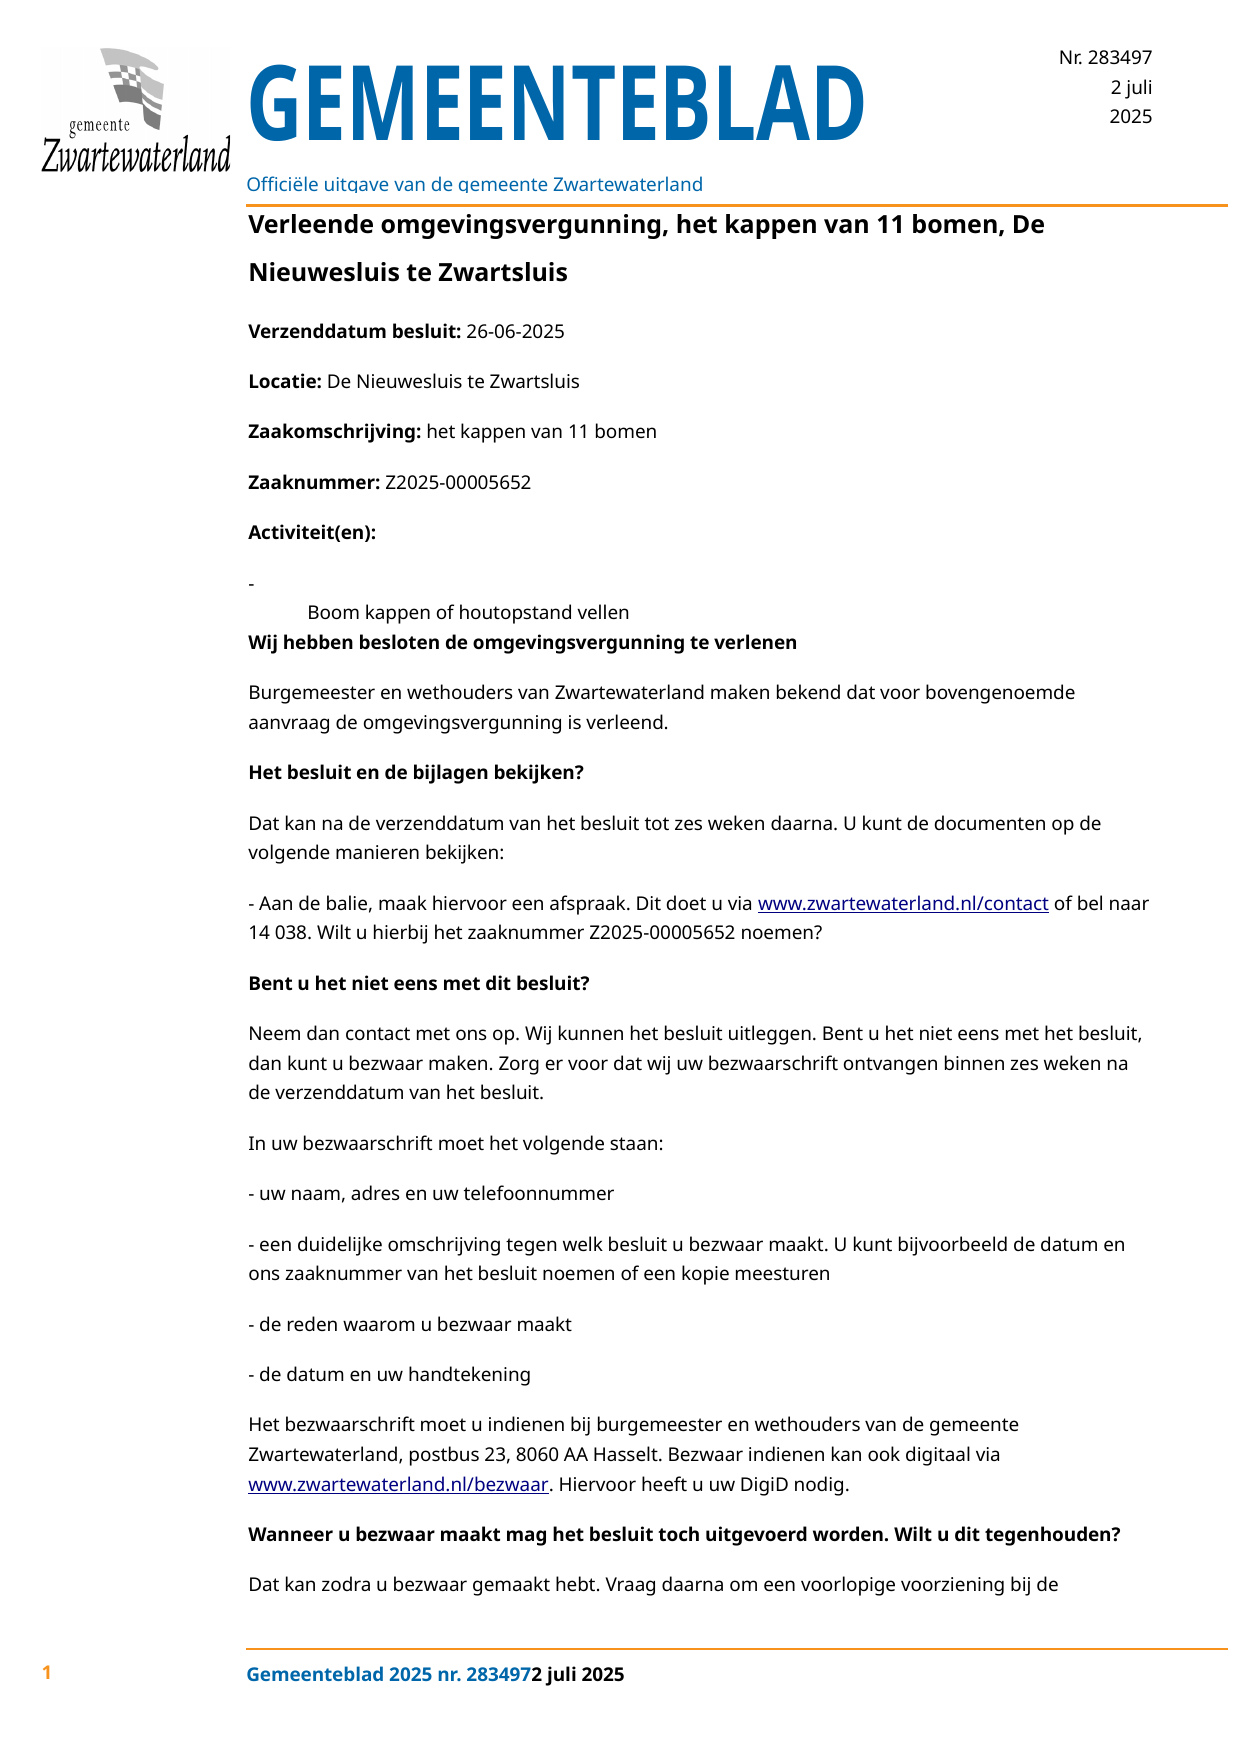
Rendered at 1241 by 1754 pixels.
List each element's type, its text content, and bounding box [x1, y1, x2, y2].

text Bent u het niet eens met dit besluit? [248, 970, 1152, 996]
text Wanneer u bezwaar maakt mag het besluit toch uitgevoerd worden. Wilt u dit tegenhouden? [248, 1521, 1152, 1547]
text - uw naam, adres en uw telefoonnummer [248, 1180, 1152, 1206]
text - een duidelijke omschrijving tegen welk besluit u bezwaar maakt. U kunt bijvoorbeeld de datum en ons zaaknummer van het besluit noemen of een kopie meesturen [248, 1231, 1152, 1286]
text Verleende omgevingsvergunning, het kappen van 11 bomen, De Nieuwesluis te Zwartsluis [248, 207, 1152, 288]
text Wij hebben besloten de omgevingsvergunning te verlenen [248, 629, 1152, 655]
text Neem dan contact met ons op. Wij kunnen het besluit uitleggen. Bent u het niet eens met het besluit, dan kunt u bezwaar maken. Zorg er voor dat wij uw bezwaarschrift ontvangen binnen zes weken na de verzenddatum van het besluit. [248, 1020, 1152, 1105]
text Het bezwaarschrift moet u indienen bij burgemeester en wethouders van de gemeente Zwartewaterland, postbus 23, 8060 AA Hasselt. Bezwaar indienen kan ook digitaal via www.zwartewaterland.nl/bezwaar. Hiervoor heeft u uw DigiD nodig. [248, 1412, 1152, 1497]
text Burgemeester en wethouders van Zwartewaterland maken bekend dat voor bovengenoemde aanvraag de omgevingsvergunning is verleend. [248, 679, 1152, 735]
text In uw bezwaarschrift moet het volgende staan: [248, 1130, 1152, 1156]
text - Aan de balie, maak hiervoor een afspraak. Dit doet u via www.zwartewaterland.nl/contact of bel naar 14 038. Wilt u hierbij het zaaknummer Z2025-00005652 noemen? [248, 890, 1152, 945]
text - de datum en uw handtekening [248, 1361, 1152, 1387]
text - de reden waarom u bezwaar maakt [248, 1311, 1152, 1337]
text Zaakomschrijving: het kappen van 11 bomen [248, 419, 1152, 444]
text Dat kan na de verzenddatum van het besluit tot zes weken daarna. U kunt de documenten op de volgende manieren bekijken: [248, 810, 1152, 865]
picture [41, 47, 231, 172]
text Activiteit(en): [248, 519, 1152, 545]
text Locatie: De Nieuwesluis te Zwartsluis [248, 368, 1152, 394]
text Verzenddatum besluit: 26-06-2025 [248, 318, 1152, 344]
text Het besluit en de bijlagen bekijken? [248, 759, 1152, 785]
list Boom kappen of houtopstand vellen [248, 599, 1152, 625]
text Zaaknummer: Z2025-00005652 [248, 469, 1152, 495]
text Dat kan zodra u bezwaar gemaakt hebt. Vraag daarna om een voorlopige voorziening bij de [248, 1572, 1152, 1597]
